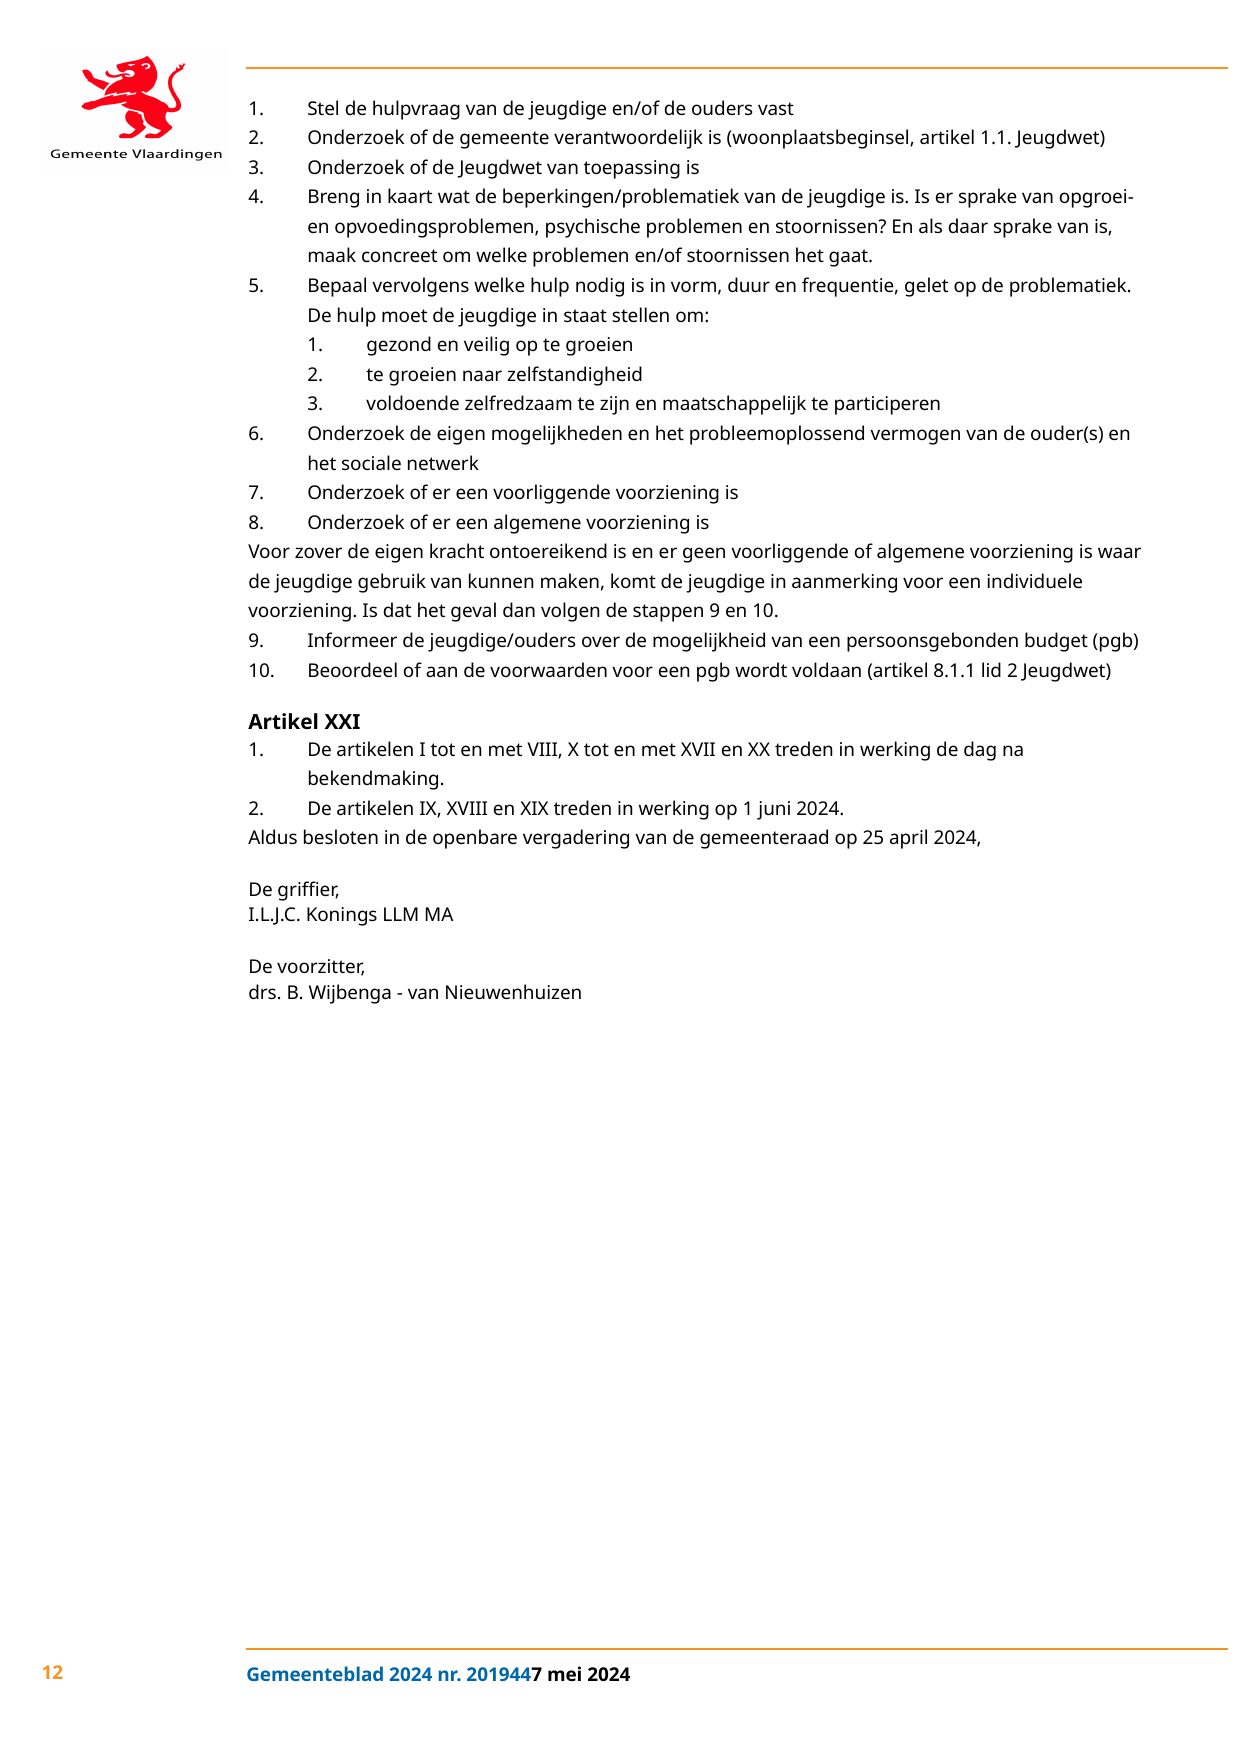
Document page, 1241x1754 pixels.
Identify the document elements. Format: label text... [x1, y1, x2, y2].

text Artikel XXI [248, 707, 1152, 736]
text I.L.J.C. Konings LLM MA [248, 902, 1152, 927]
list Onderzoek de eigen mogelijkheden en het probleemoplossend vermogen van de ouder(s) en het sociale netwerk [248, 420, 1152, 476]
text Voor zover de eigen kracht ontoereikend is en er geen voorliggende of algemene voorziening is waar de jeugdige gebruik van kunnen maken, komt de jeugdige in aanmerking voor een individuele voorziening. Is dat het geval dan volgen de stappen 9 en 10. [248, 538, 1152, 623]
picture [41, 47, 231, 172]
text De voorzitter, [248, 953, 1152, 979]
list De artikelen I tot en met VIII, X tot en met XVII en XX treden in werking de dag na bekendmaking. [248, 736, 1152, 791]
list De artikelen IX, XVIII en XIX treden in werking op 1 juni 2024. [248, 795, 1152, 821]
list Onderzoek of er een voorliggende voorziening is [248, 479, 1152, 505]
list Onderzoek of de Jeugdwet van toepassing is [248, 154, 1152, 180]
list te groeien naar zelfstandigheid [307, 361, 1152, 387]
list Informeer de jeugdige/ouders over de mogelijkheid van een persoonsgebonden budget (pgb) [248, 627, 1152, 653]
list Onderzoek of de gemeente verantwoordelijk is (woonplaatsbeginsel, artikel 1.1. Jeugdwet) [248, 124, 1152, 150]
list Breng in kaart wat de beperkingen/problematiek van de jeugdige is. Is er sprake van opgroei- en opvoedingsproblemen, psychische problemen en stoornissen? En als daar sprake van is, maak concreet om welke problemen en/of stoornissen het gaat. [248, 183, 1152, 268]
list voldoende zelfredzaam te zijn en maatschappelijk te participeren [307, 391, 1152, 416]
text drs. B. Wijbenga - van Nieuwenhuizen [248, 979, 1152, 1004]
list Stel de hulpvraag van de jeugdige en/of de ouders vast [248, 95, 1152, 121]
text De griffier, [248, 876, 1152, 902]
list Bepaal vervolgens welke hulp nodig is in vorm, duur en frequentie, gelet op de problematiek. De hulp moet de jeugdige in staat stellen om: [248, 272, 1152, 328]
text Aldus besloten in de openbare vergadering van de gemeenteraad op 25 april 2024, [248, 824, 1152, 850]
list Beoordeel of aan de voorwaarden voor een pgb wordt voldaan (artikel 8.1.1 lid 2 Jeugdwet) [248, 657, 1152, 683]
list gezond en veilig op te groeien [307, 331, 1152, 357]
list Onderzoek of er een algemene voorziening is [248, 509, 1152, 535]
